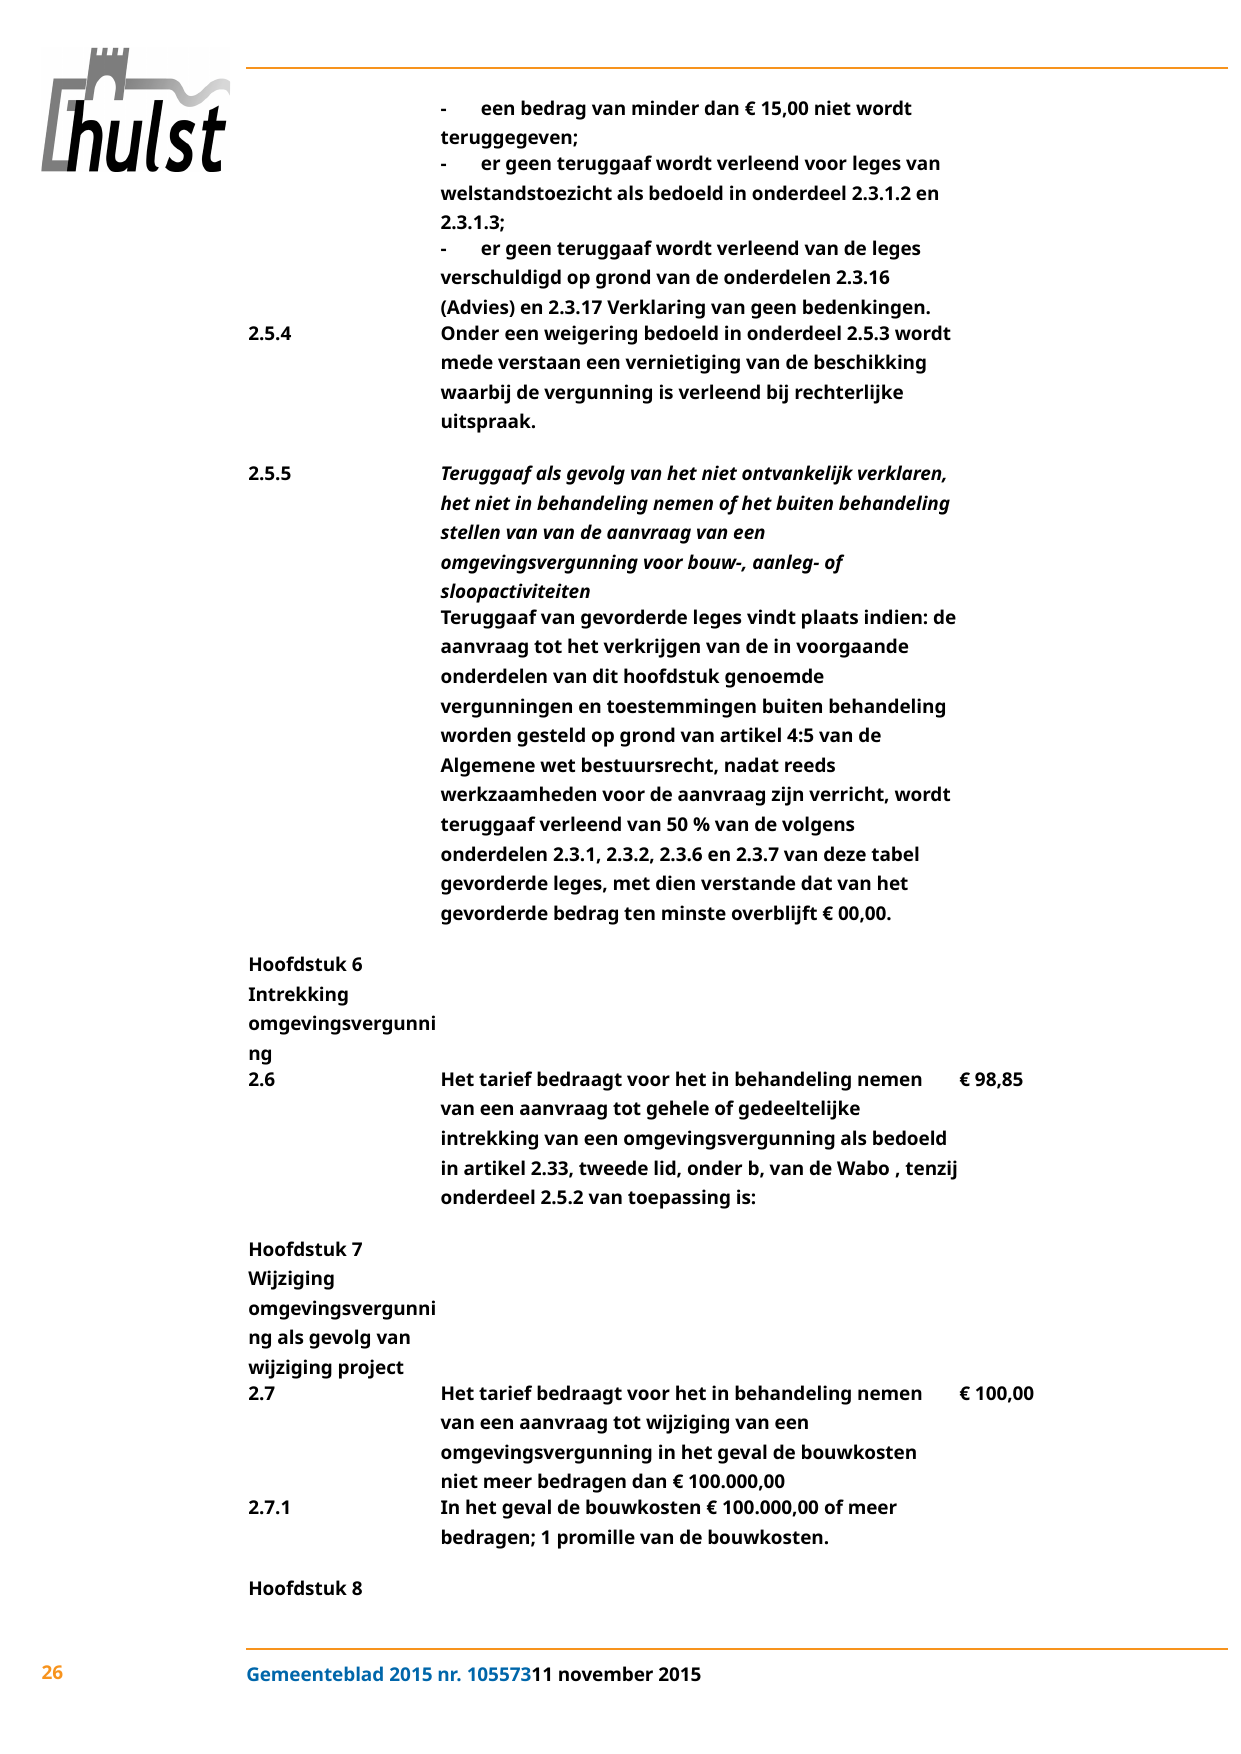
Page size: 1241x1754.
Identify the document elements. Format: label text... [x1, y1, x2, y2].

table_cell [959, 150, 1152, 235]
picture [41, 47, 231, 172]
table_cell [248, 235, 440, 320]
table_cell [440, 1575, 959, 1601]
table_cell [959, 1210, 1152, 1236]
table_cell 2.5.5 [248, 460, 440, 604]
table_cell [959, 95, 1152, 150]
table_cell [248, 95, 440, 150]
table_cell 2.7 [248, 1380, 440, 1494]
table_cell [440, 951, 959, 1066]
table_cell Hoofdstuk 7 Wijziging omgevingsvergunning als gevolg van wijziging project [248, 1236, 440, 1380]
table_cell [959, 1494, 1152, 1549]
table_cell [248, 1210, 440, 1236]
table_cell [440, 1550, 959, 1575]
table_cell Teruggaaf als gevolg van het niet ontvankelijk verklaren, het niet in behandeling nemen of het buiten behandeling stellen van van de aanvraag van een omgevingsvergunning voor bouw-, aanleg- of sloopactiviteiten [440, 460, 959, 604]
table_cell 2.5.4 [248, 320, 440, 434]
table_cell 2.7.1 [248, 1494, 440, 1549]
table_cell - er geen teruggaaf wordt verleend voor leges van welstandstoezicht als bedoeld in onderdeel 2.3.1.2 en 2.3.1.3; [440, 150, 959, 235]
table_cell In het geval de bouwkosten € 100.000,00 of meer bedragen; 1 promille van de bouwkosten. [440, 1494, 959, 1549]
table_cell Teruggaaf van gevorderde leges vindt plaats indien: de aanvraag tot het verkrijgen van de in voorgaande onderdelen van dit hoofdstuk genoemde vergunningen en toestemmingen buiten behandeling worden gesteld op grond van artikel 4:5 van de Algemene wet bestuursrecht, nadat reeds werkzaamheden voor de aanvraag zijn verricht, wordt teruggaaf verleend van 50 % van de volgens onderdelen 2.3.1, 2.3.2, 2.3.6 en 2.3.7 van deze tabel gevorderde leges, met dien verstande dat van het gevorderde bedrag ten minste overblijft € 00,00. [440, 604, 959, 926]
table_cell [440, 434, 959, 460]
table_cell [959, 434, 1152, 460]
table_cell [959, 460, 1152, 604]
table_cell € 100,00 [959, 1380, 1152, 1494]
table_cell [248, 434, 440, 460]
table_cell [248, 604, 440, 926]
table_cell [440, 926, 959, 951]
table_cell [959, 235, 1152, 320]
table_cell [248, 1550, 440, 1575]
table_cell - een bedrag van minder dan € 15,00 niet wordt teruggegeven; [440, 95, 959, 150]
table_cell [959, 1550, 1152, 1575]
table_cell Hoofdstuk 8 [248, 1575, 440, 1601]
table_cell [959, 926, 1152, 951]
table_cell [959, 320, 1152, 434]
table_cell [440, 1236, 959, 1380]
table_cell [959, 604, 1152, 926]
table_cell Het tarief bedraagt voor het in behandeling nemen van een aanvraag tot gehele of gedeeltelijke intrekking van een omgevingsvergunning als bedoeld in artikel 2.33, tweede lid, onder b, van de Wabo , tenzij onderdeel 2.5.2 van toepassing is: [440, 1066, 959, 1210]
table_cell Het tarief bedraagt voor het in behandeling nemen van een aanvraag tot wijziging van een omgevingsvergunning in het geval de bouwkosten niet meer bedragen dan € 100.000,00 [440, 1380, 959, 1494]
table_cell € 98,85 [959, 1066, 1152, 1210]
table_cell [248, 926, 440, 951]
table_cell Hoofdstuk 6 Intrekking omgevingsvergunning [248, 951, 440, 1066]
table_cell Onder een weigering bedoeld in onderdeel 2.5.3 wordt mede verstaan een vernietiging van de beschikking waarbij de vergunning is verleend bij rechterlijke uitspraak. [440, 320, 959, 434]
table_cell [248, 150, 440, 235]
table_cell - er geen teruggaaf wordt verleend van de leges verschuldigd op grond van de onderdelen 2.3.16 (Advies) en 2.3.17 Verklaring van geen bedenkingen. [440, 235, 959, 320]
table_cell 2.6 [248, 1066, 440, 1210]
table_cell [440, 1210, 959, 1236]
